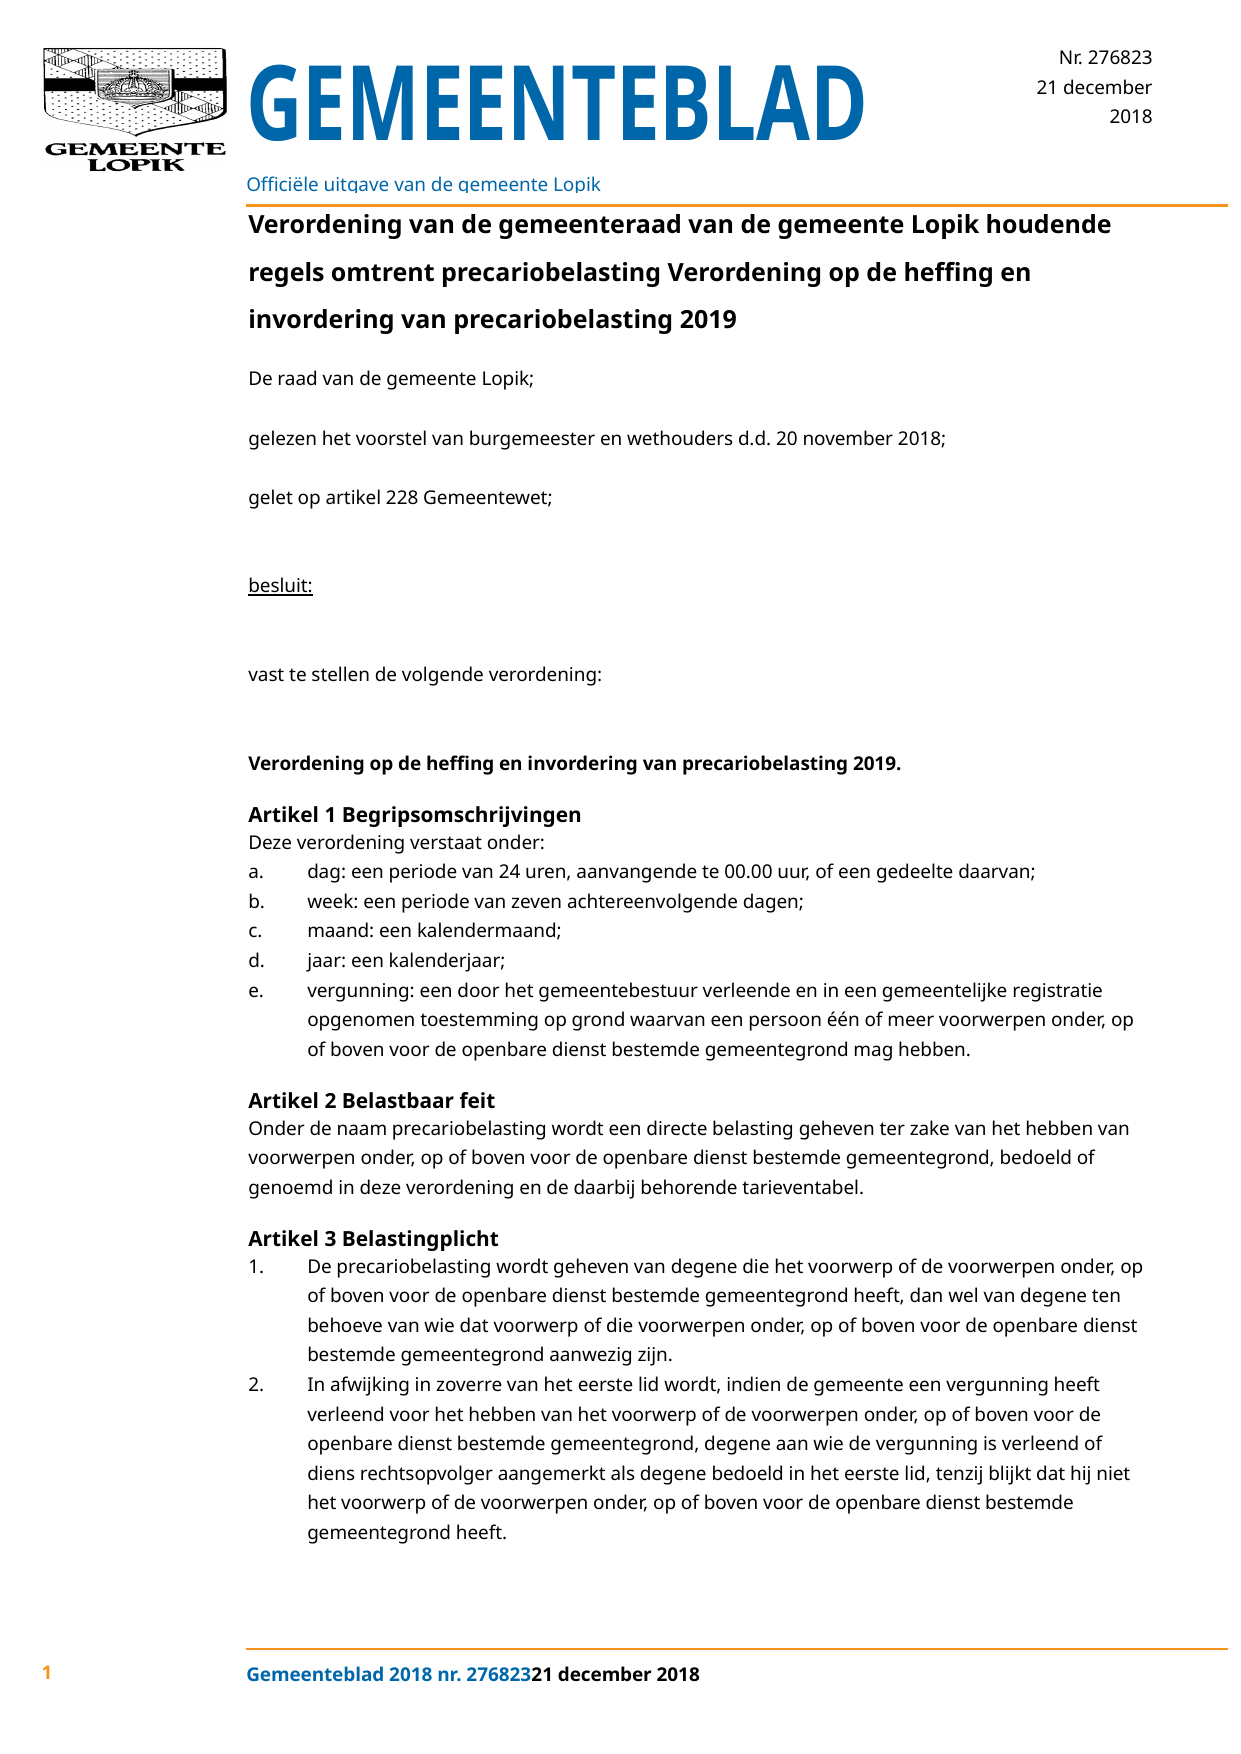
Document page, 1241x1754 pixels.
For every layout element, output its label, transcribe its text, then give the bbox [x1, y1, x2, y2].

text Onder de naam precariobelasting wordt een directe belasting geheven ter zake van het hebben van voorwerpen onder, op of boven voor de openbare dienst bestemde gemeentegrond, bedoeld of genoemd in deze verordening en de daarbij behorende tarieventabel. [248, 1115, 1152, 1200]
list jaar: een kalenderjaar; [248, 947, 1152, 973]
text besluit: [248, 573, 1152, 598]
text gelezen het voorstel van burgemeester en wethouders d.d. 20 november 2018; [248, 425, 1152, 450]
list dag: een periode van 24 uren, aanvangende te 00.00 uur, of een gedeelte daarvan; [248, 858, 1152, 884]
list De precariobelasting wordt geheven van degene die het voorwerp of de voorwerpen onder, op of boven voor de openbare dienst bestemde gemeentegrond heeft, dan wel van degene ten behoeve van wie dat voorwerp of die voorwerpen onder, op of boven voor de openbare dienst bestemde gemeentegrond aanwezig zijn. [248, 1253, 1152, 1367]
text Artikel 2 Belastbaar feit [248, 1086, 1152, 1115]
list maand: een kalendermaand; [248, 918, 1152, 943]
text Deze verordening verstaat onder: [248, 829, 1152, 855]
text Verordening van de gemeenteraad van de gemeente Lopik houdende regels omtrent precariobelasting Verordening op de heffing en invordering van precariobelasting 2019 [248, 207, 1152, 336]
list In afwijking in zoverre van het eerste lid wordt, indien de gemeente een vergunning heeft verleend voor het hebben van het voorwerp of de voorwerpen onder, op of boven voor de openbare dienst bestemde gemeentegrond, degene aan wie de vergunning is verleend of diens rechtsopvolger aangemerkt als degene bedoeld in het eerste lid, tenzij blijkt dat hij niet het voorwerp of de voorwerpen onder, op of boven voor de openbare dienst bestemde gemeentegrond heeft. [248, 1371, 1152, 1545]
text vast te stellen de volgende verordening: [248, 661, 1152, 687]
text gelet op artikel 228 Gemeentewet; [248, 484, 1152, 509]
list week: een periode van zeven achtereenvolgende dagen; [248, 888, 1152, 914]
list vergunning: een door het gemeentebestuur verleende en in een gemeentelijke registratie opgenomen toestemming op grond waarvan een persoon één of meer voorwerpen onder, op of boven voor de openbare dienst bestemde gemeentegrond mag hebben. [248, 977, 1152, 1062]
text Artikel 1 Begripsomschrijvingen [248, 801, 1152, 829]
text De raad van de gemeente Lopik; [248, 366, 1152, 391]
text Artikel 3 Belastingplicht [248, 1224, 1152, 1253]
text Verordening op de heffing en invordering van precariobelasting 2019. [248, 750, 1152, 776]
picture [41, 47, 231, 172]
